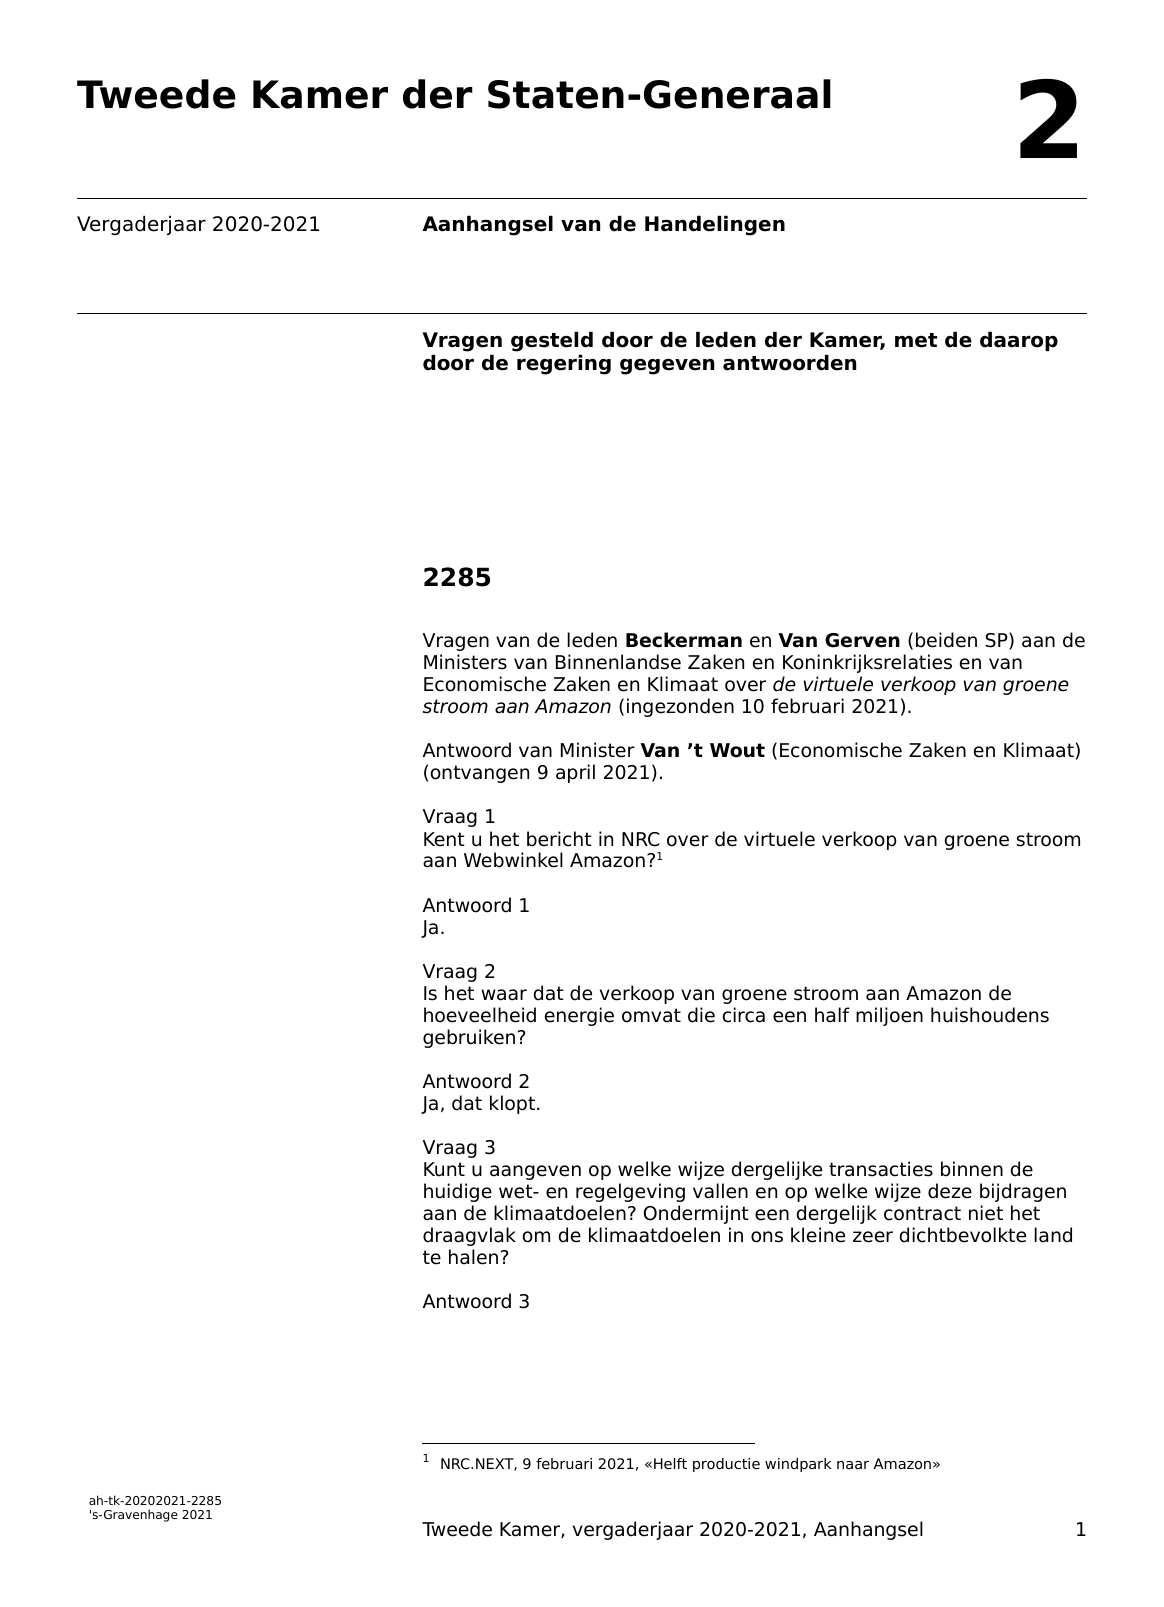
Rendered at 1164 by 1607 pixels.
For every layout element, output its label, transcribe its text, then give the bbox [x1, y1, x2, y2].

text Antwoord 3 [422, 1291, 1087, 1313]
table_header Tweede Kamer der Staten-Generaal [77, 59, 886, 198]
table_cell Vergaderjaar 2020-2021 [77, 199, 422, 313]
text Kunt u aangeven op welke wijze dergelijke transacties binnen de huidige wet- en regelgeving vallen en op welke wijze deze bijdragen aan de klimaatdoelen? Ondermijnt een dergelijk contract niet het draagvlak om de klimaatdoelen in ons kleine zeer dichtbevolkte land te halen? [422, 1159, 1087, 1269]
text Vragen van de leden Beckerman en Van Gerven (beiden SP) aan de Ministers van Binnenlandse Zaken en Koninkrijksrelaties en van Economische Zaken en Klimaat over de virtuele verkoop van groene stroom aan Amazon (ingezonden 10 februari 2021). [422, 630, 1087, 718]
text Antwoord van Minister Van ’t Wout (Economische Zaken en Klimaat) (ontvangen 9 april 2021). [422, 740, 1087, 784]
text Antwoord 2 [422, 1071, 1087, 1093]
text Antwoord 1 [422, 894, 1087, 917]
text 's-Gravenhage 2021 [88, 1508, 323, 1522]
text 2285 [422, 563, 1087, 592]
text Kent u het bericht in NRC over de virtuele verkoop van groene stroom aan Webwinkel Amazon? [422, 828, 1087, 872]
table_header 2 [886, 59, 1087, 198]
text NRC.NEXT, 9 februari 2021, «Helft productie windpark naar Amazon» [422, 1452, 1087, 1474]
text Vraag 2 [422, 961, 1087, 983]
table_cell Vragen gesteld door de leden der Kamer, met de daarop door de regering gegeven antwoorden [422, 314, 1087, 375]
text Vraag 1 [422, 806, 1087, 828]
text Vraag 3 [422, 1137, 1087, 1159]
text Ja, dat klopt. [422, 1093, 1087, 1115]
table_cell [77, 314, 422, 375]
text Ja. [422, 917, 1087, 938]
text ah-tk-20202021-2285 [88, 1494, 323, 1508]
table_cell Aanhangsel van de Handelingen [422, 199, 1087, 313]
text Is het waar dat de verkoop van groene stroom aan Amazon de hoeveelheid energie omvat die circa een half miljoen huishoudens gebruiken? [422, 983, 1087, 1049]
